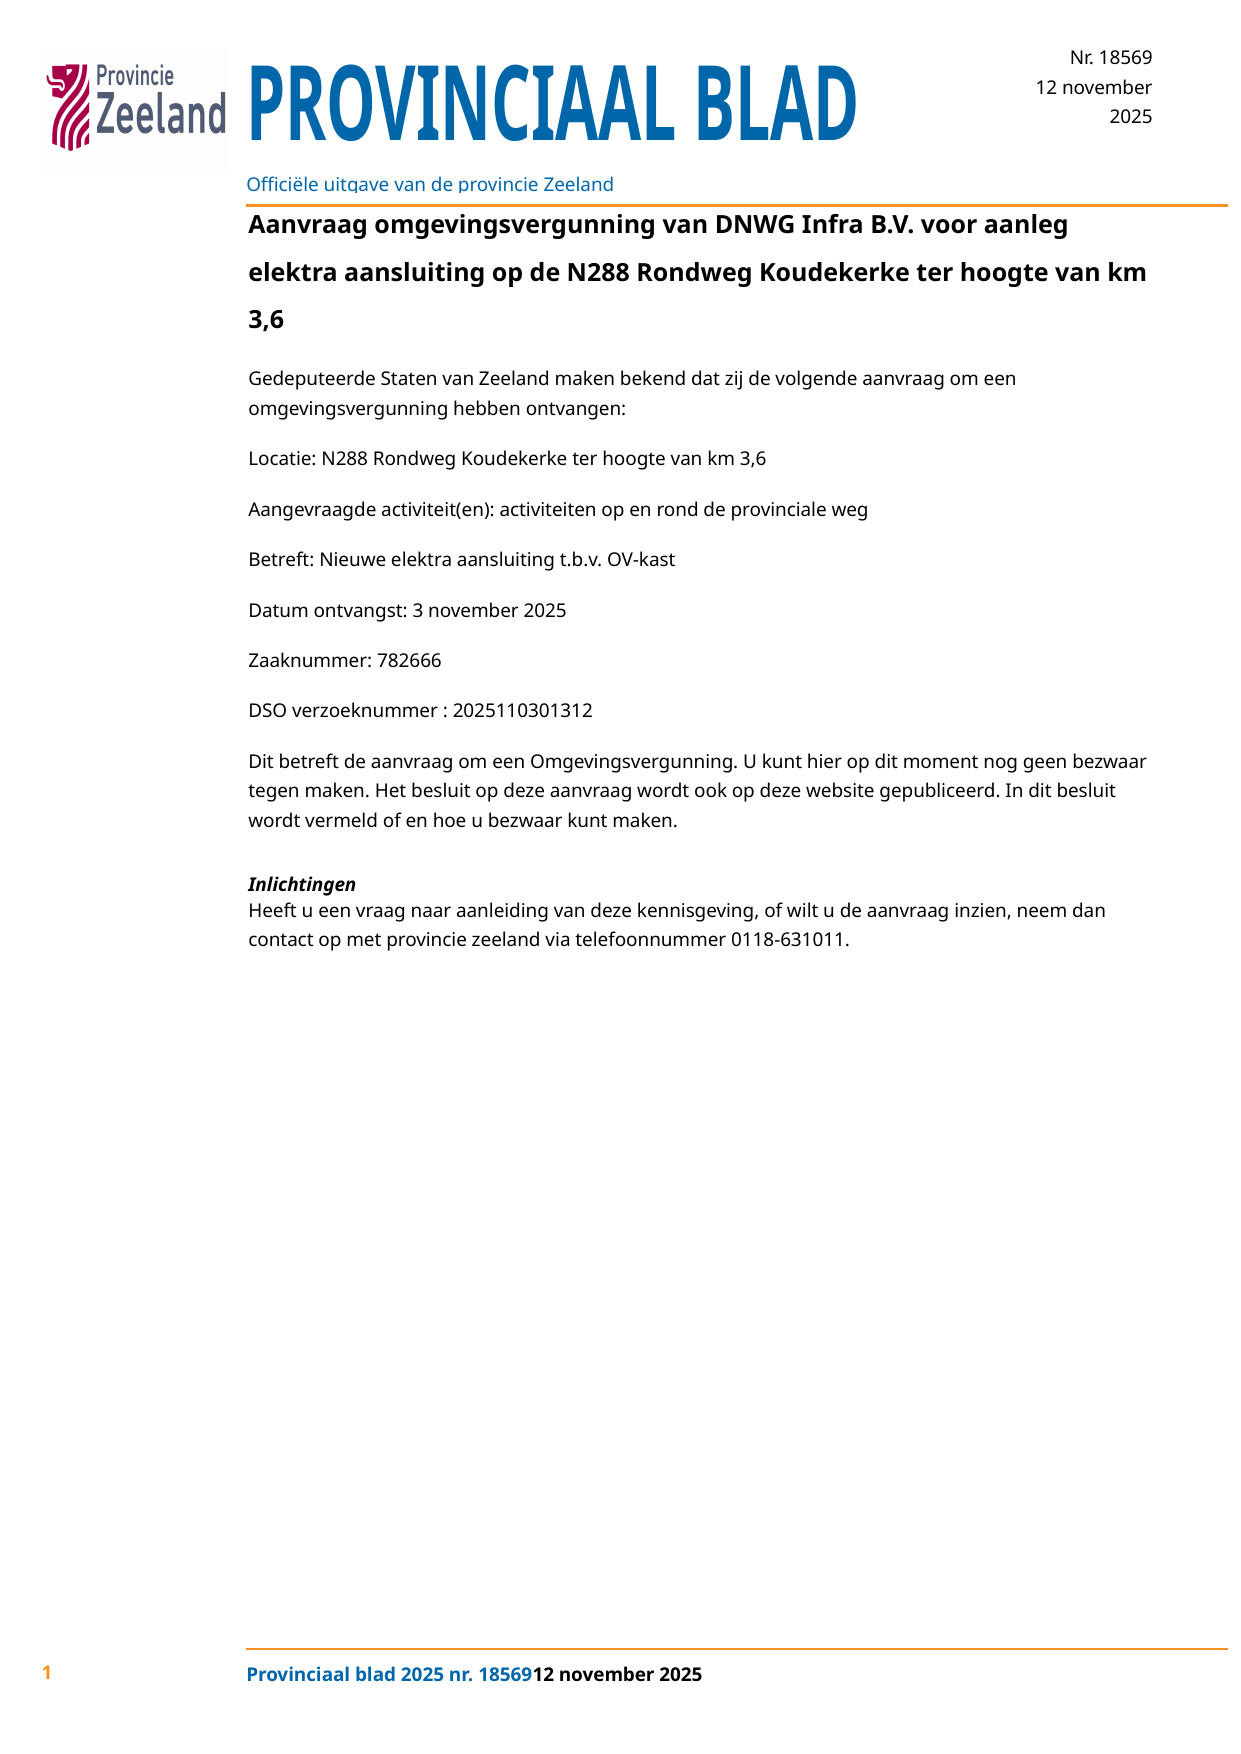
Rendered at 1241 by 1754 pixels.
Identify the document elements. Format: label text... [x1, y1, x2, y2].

text Aangevraagde activiteit(en): activiteiten op en rond de provinciale weg [248, 496, 1152, 522]
text Inlichtingen [248, 871, 1152, 897]
picture [41, 47, 231, 172]
text Locatie: N288 Rondweg Koudekerke ter hoogte van km 3,6 [248, 446, 1152, 471]
text Gedeputeerde Staten van Zeeland maken bekend dat zij de volgende aanvraag om een omgevingsvergunning hebben ontvangen: [248, 366, 1152, 421]
text Zaaknummer: 782666 [248, 647, 1152, 673]
text DSO verzoeknummer : 2025110301312 [248, 698, 1152, 723]
text Aanvraag omgevingsvergunning van DNWG Infra B.V. voor aanleg elektra aansluiting op de N288 Rondweg Koudekerke ter hoogte van km 3,6 [248, 207, 1152, 336]
text Dit betreft de aanvraag om een Omgevingsvergunning. U kunt hier op dit moment nog geen bezwaar tegen maken. Het besluit op deze aanvraag wordt ook op deze website gepubliceerd. In dit besluit wordt vermeld of en hoe u bezwaar kunt maken. [248, 748, 1152, 833]
text Betreft: Nieuwe elektra aansluiting t.b.v. OV-kast [248, 546, 1152, 572]
text Datum ontvangst: 3 november 2025 [248, 597, 1152, 622]
text Heeft u een vraag naar aanleiding van deze kennisgeving, of wilt u de aanvraag inzien, neem dan contact op met provincie zeeland via telefoonnummer 0118-631011. [248, 897, 1152, 952]
